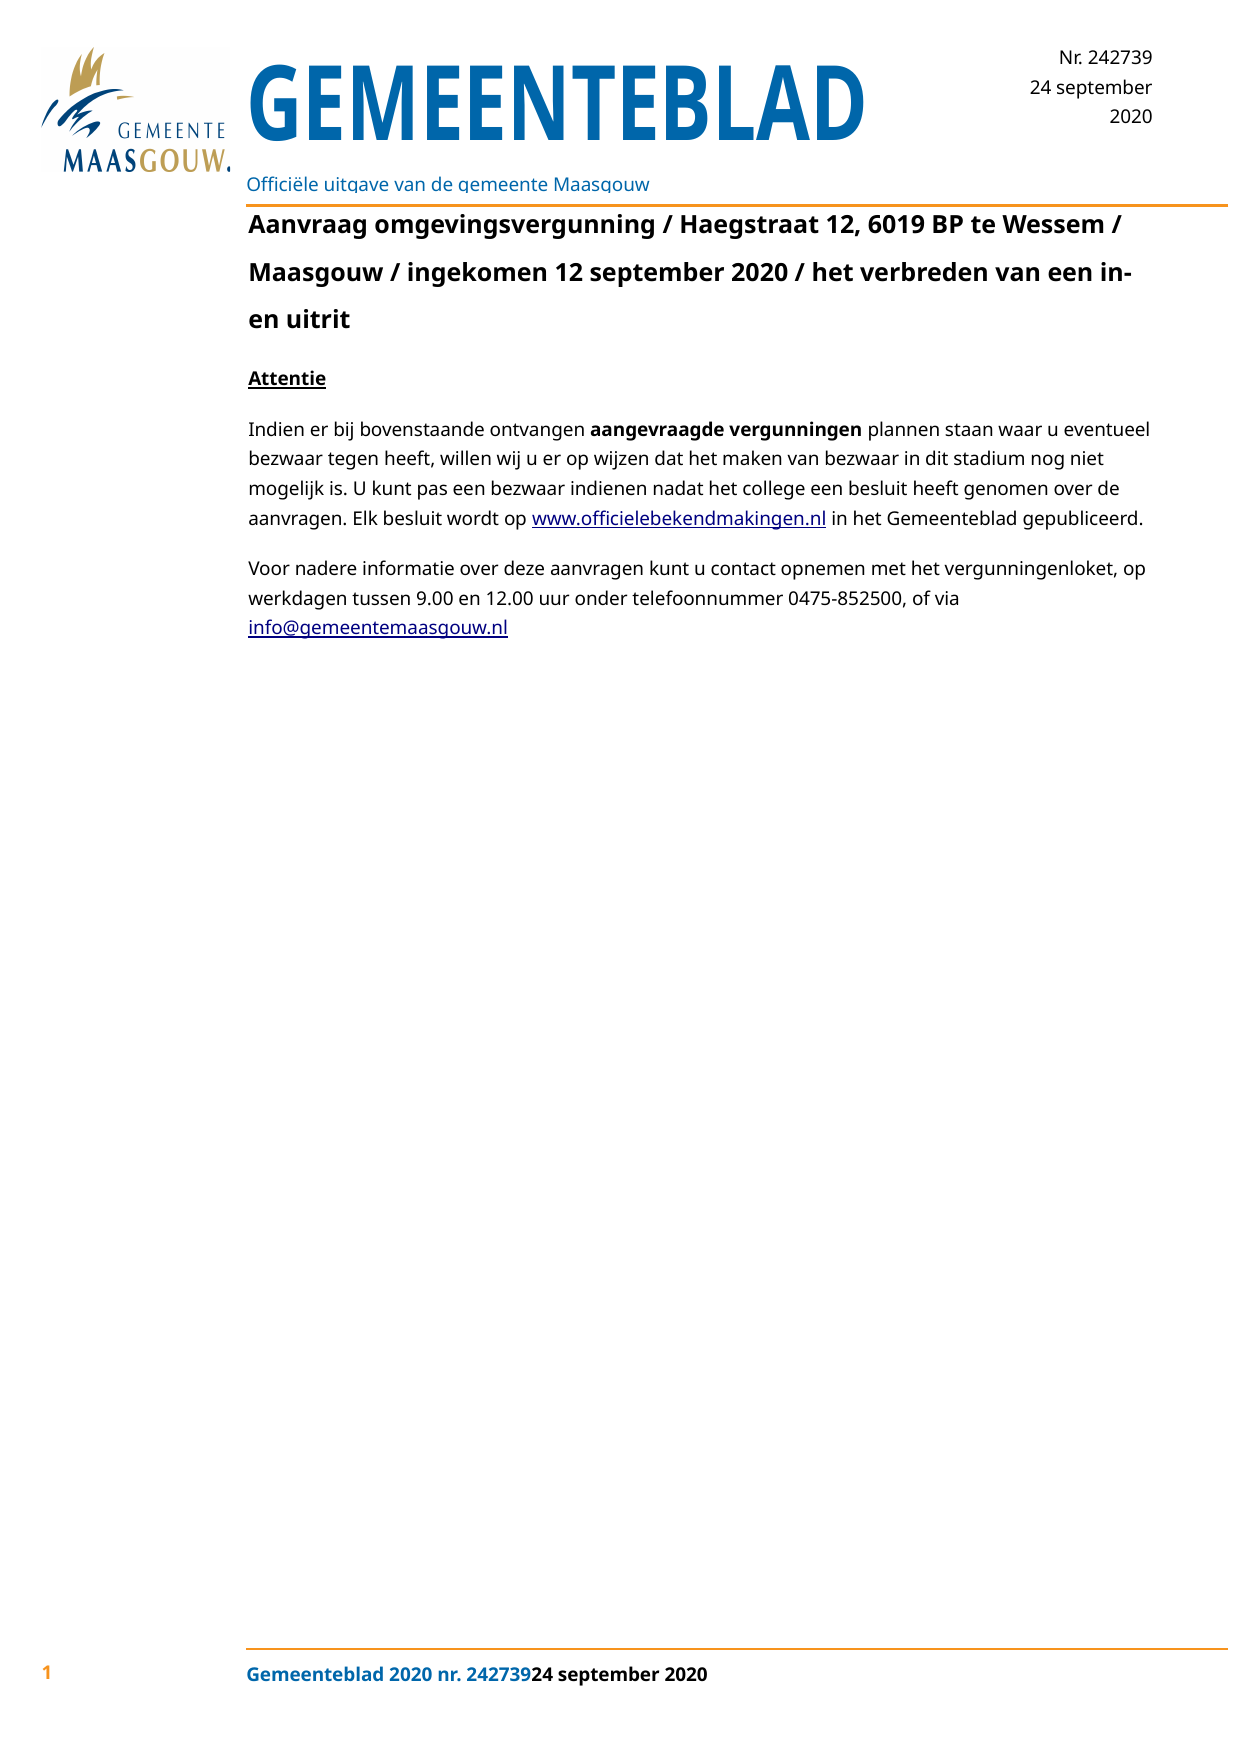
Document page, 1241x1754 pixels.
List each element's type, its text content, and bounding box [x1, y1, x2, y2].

picture [41, 47, 231, 172]
text Aanvraag omgevingsvergunning / Haegstraat 12, 6019 BP te Wessem / Maasgouw / ingekomen 12 september 2020 / het verbreden van een in- en uitrit [248, 207, 1152, 336]
text Voor nadere informatie over deze aanvragen kunt u contact opnemen met het vergunningenloket, op werkdagen tussen 9.00 en 12.00 uur onder telefoonnummer 0475-852500, of via info@gemeentemaasgouw.nl [248, 555, 1152, 640]
text Indien er bij bovenstaande ontvangen aangevraagde vergunningen plannen staan waar u eventueel bezwaar tegen heeft, willen wij u er op wijzen dat het maken van bezwaar in dit stadium nog niet mogelijk is. U kunt pas een bezwaar indienen nadat het college een besluit heeft genomen over de aanvragen. Elk besluit wordt op www.officielebekendmakingen.nl in het Gemeenteblad gepubliceerd. [248, 416, 1152, 530]
text Attentie [248, 366, 1152, 391]
